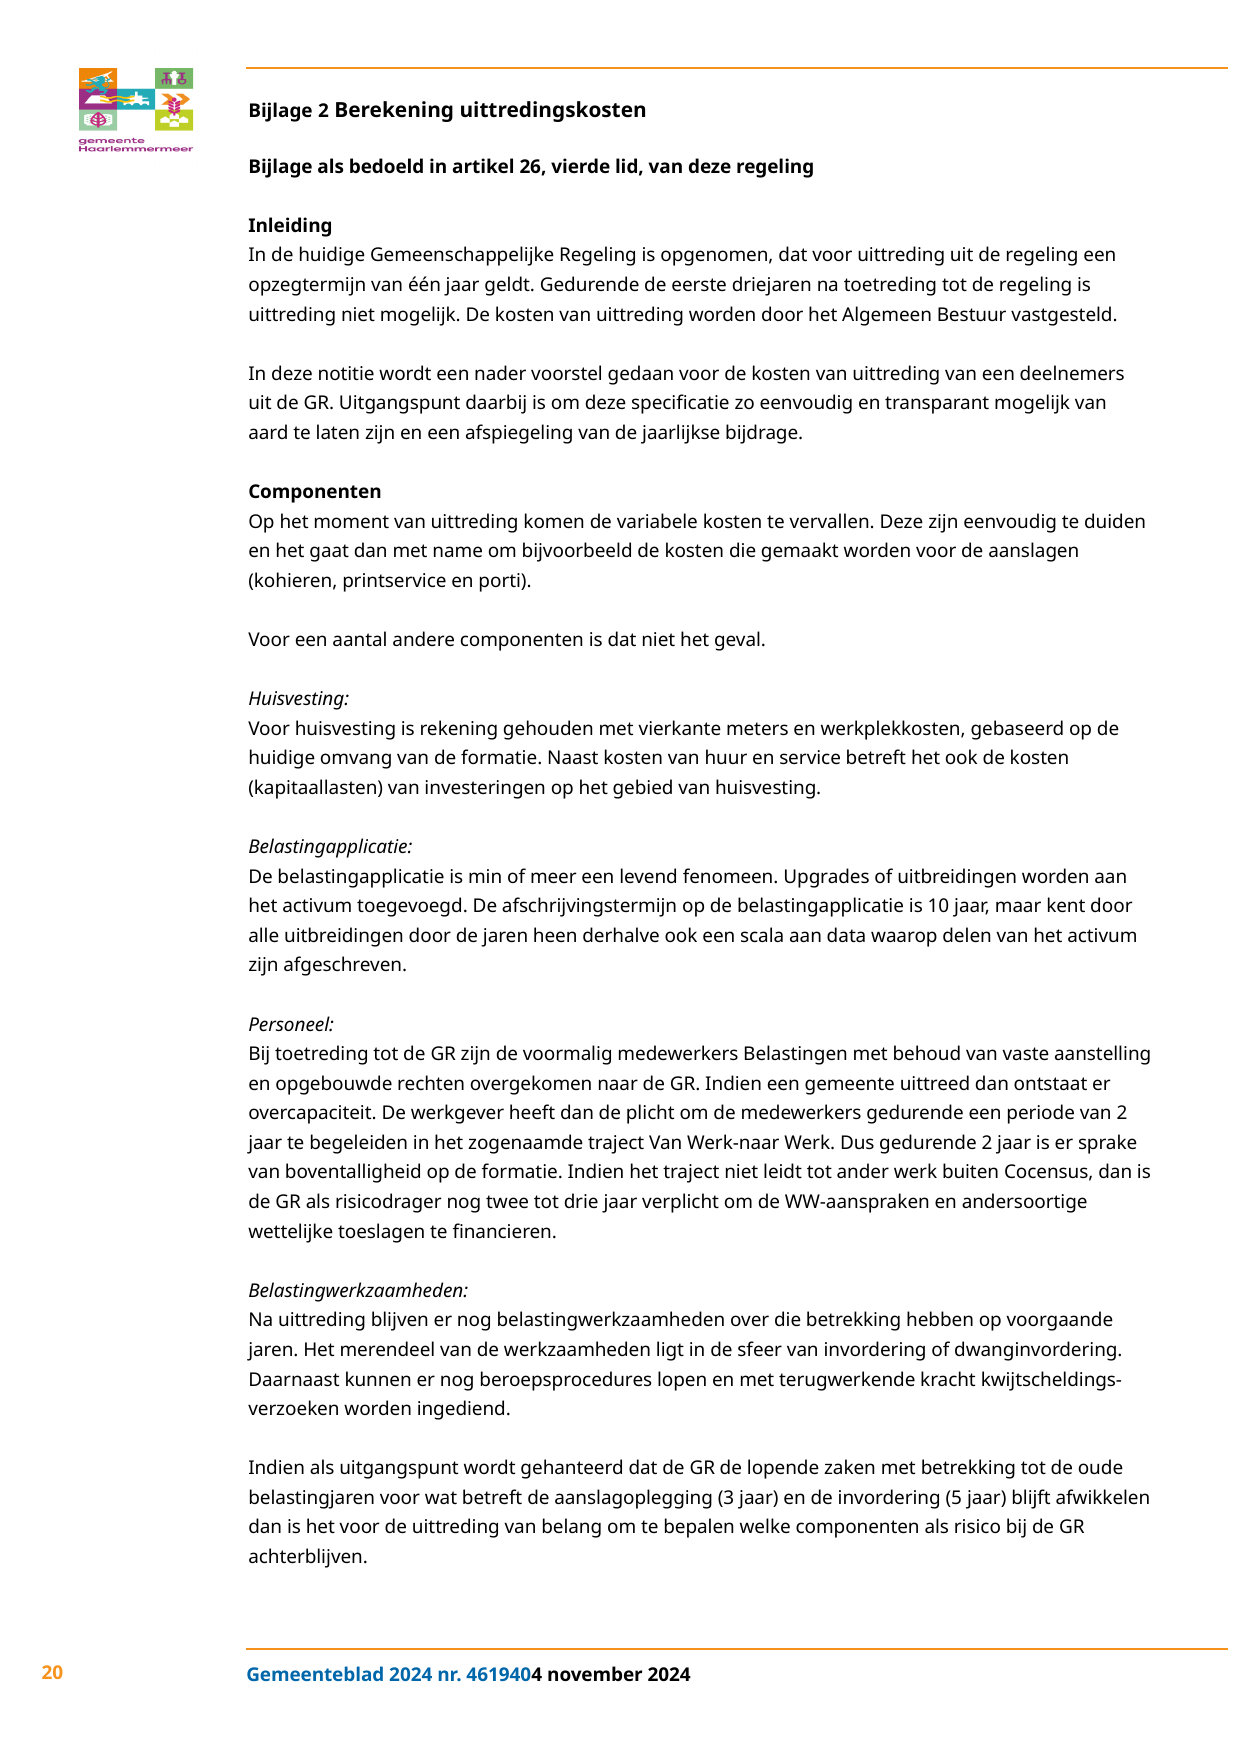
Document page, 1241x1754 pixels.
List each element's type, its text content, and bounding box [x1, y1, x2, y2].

text Huisvesting: [248, 685, 1152, 711]
text Bij toetreding tot de GR zijn de voormalig medewerkers Belastingen met behoud van vaste aanstelling en opgebouwde rechten overgekomen naar de GR. Indien een gemeente uittreed dan ontstaat er overcapaciteit. De werkgever heeft dan de plicht om de medewerkers gedurende een periode van 2 jaar te begeleiden in het zogenaamde traject Van Werk-naar Werk. Dus gedurende 2 jaar is er sprake van boventalligheid op de formatie. Indien het traject niet leidt tot ander werk buiten Cocensus, dan is de GR als risicodrager nog twee tot drie jaar verplicht om de WW-aanspraken en andersoortige wettelijke toeslagen te financieren. [248, 1040, 1152, 1244]
text In de huidige Gemeenschappelijke Regeling is opgenomen, dat voor uittreding uit de regeling een opzegtermijn van één jaar geldt. Gedurende de eerste driejaren na toetreding tot de regeling is uittreding niet mogelijk. De kosten van uittreding worden door het Algemeen Bestuur vastgesteld. [248, 242, 1152, 327]
text Indien als uitgangspunt wordt gehanteerd dat de GR de lopende zaken met betrekking tot de oude belastingjaren voor wat betreft de aanslagoplegging (3 jaar) en de invordering (5 jaar) blijft afwikkelen dan is het voor de uittreding van belang om te bepalen welke componenten als risico bij de GR achterblijven. [248, 1454, 1152, 1569]
text Voor een aantal andere componenten is dat niet het geval. [248, 626, 1152, 652]
text Na uittreding blijven er nog belastingwerkzaamheden over die betrekking hebben op voorgaande jaren. Het merendeel van de werkzaamheden ligt in de sfeer van invordering of dwanginvordering. Daarnaast kunnen er nog beroepsprocedures lopen en met terugwerkende kracht kwijtscheldings-verzoeken worden ingediend. [248, 1307, 1152, 1421]
text Componenten [248, 478, 1152, 504]
text Voor huisvesting is rekening gehouden met vierkante meters en werkplekkosten, gebaseerd op de huidige omvang van de formatie. Naast kosten van huur en service betreft het ook de kosten (kapitaallasten) van investeringen op het gebied van huisvesting. [248, 715, 1152, 800]
text Op het moment van uittreding komen de variabele kosten te vervallen. Deze zijn eenvoudig te duiden en het gaat dan met name om bijvoorbeeld de kosten die gemaakt worden voor de aanslagen (kohieren, printservice en porti). [248, 508, 1152, 593]
text Bijlage als bedoeld in artikel 26, vierde lid, van deze regeling [248, 153, 1152, 179]
text Bijlage 2 Berekening uittredingskosten [248, 95, 1152, 123]
picture [41, 47, 231, 172]
text De belastingapplicatie is min of meer een levend fenomeen. Upgrades of uitbreidingen worden aan het activum toegevoegd. De afschrijvingstermijn op de belastingapplicatie is 10 jaar, maar kent door alle uitbreidingen door de jaren heen derhalve ook een scala aan data waarop delen van het activum zijn afgeschreven. [248, 863, 1152, 977]
text In deze notitie wordt een nader voorstel gedaan voor de kosten van uittreding van een deelnemers uit de GR. Uitgangspunt daarbij is om deze specificatie zo eenvoudig en transparant mogelijk van aard te laten zijn en een afspiegeling van de jaarlijkse bijdrage. [248, 360, 1152, 445]
text Belastingapplicatie: [248, 833, 1152, 859]
text Belastingwerkzaamheden: [248, 1277, 1152, 1303]
text Personeel: [248, 1011, 1152, 1037]
text Inleiding [248, 212, 1152, 238]
